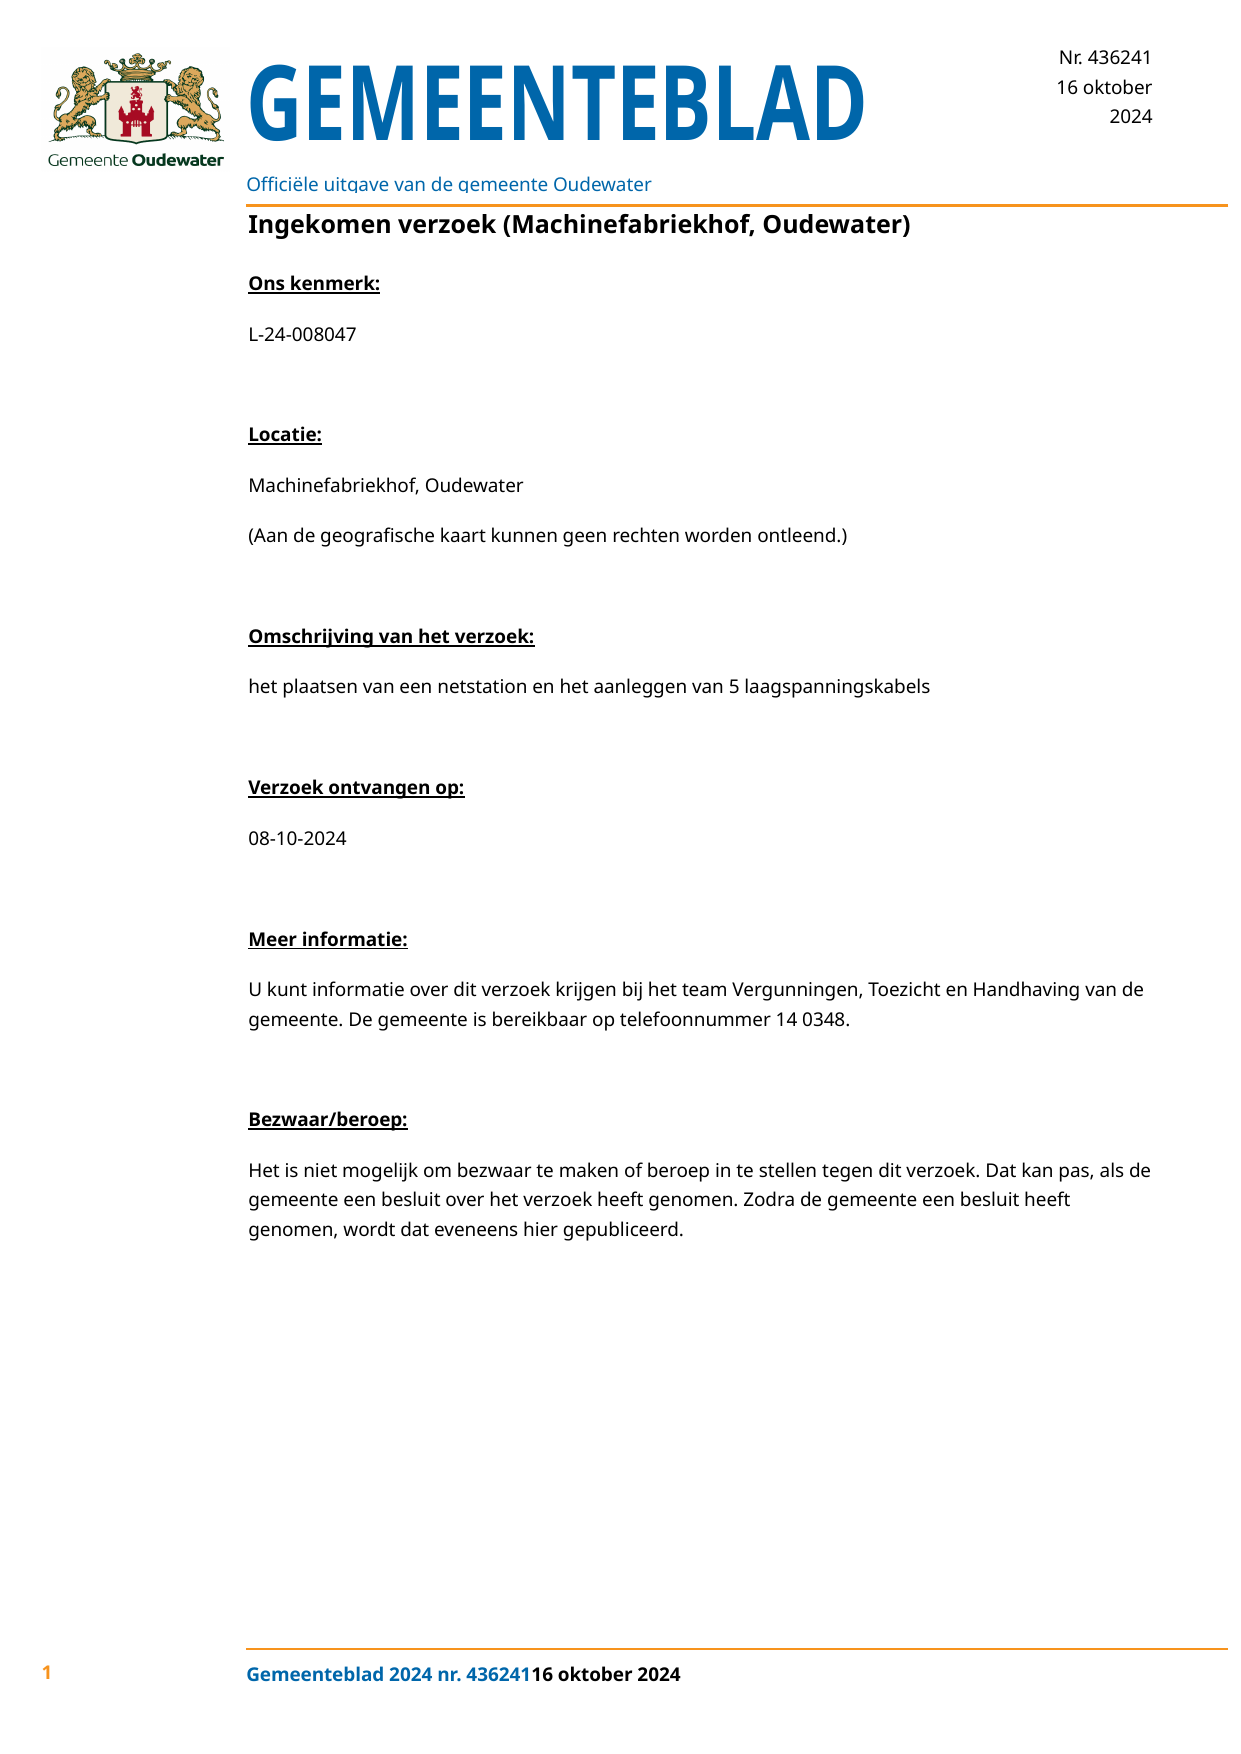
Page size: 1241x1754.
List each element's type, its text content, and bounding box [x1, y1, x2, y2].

text Ingekomen verzoek (Machinefabriekhof, Oudewater) [248, 207, 1152, 241]
text Bezwaar/beroep: [248, 1107, 1152, 1132]
text Verzoek ontvangen op: [248, 774, 1152, 800]
text Ons kenmerk: [248, 270, 1152, 296]
text Omschrijving van het verzoek: [248, 623, 1152, 649]
text Meer informatie: [248, 926, 1152, 951]
text U kunt informatie over dit verzoek krijgen bij het team Vergunningen, Toezicht en Handhaving van de gemeente. De gemeente is bereikbaar op telefoonnummer 14 0348. [248, 976, 1152, 1031]
picture [41, 47, 231, 172]
text Het is niet mogelijk om bezwaar te maken of beroep in te stellen tegen dit verzoek. Dat kan pas, als de gemeente een besluit over het verzoek heeft genomen. Zodra de gemeente een besluit heeft genomen, wordt dat eveneens hier gepubliceerd. [248, 1157, 1152, 1242]
text het plaatsen van een netstation en het aanleggen van 5 laagspanningskabels [248, 674, 1152, 699]
text L-24-008047 [248, 321, 1152, 346]
text Machinefabriekhof, Oudewater [248, 472, 1152, 498]
text 08-10-2024 [248, 825, 1152, 851]
text Locatie: [248, 422, 1152, 447]
text (Aan de geografische kaart kunnen geen rechten worden ontleend.) [248, 522, 1152, 548]
